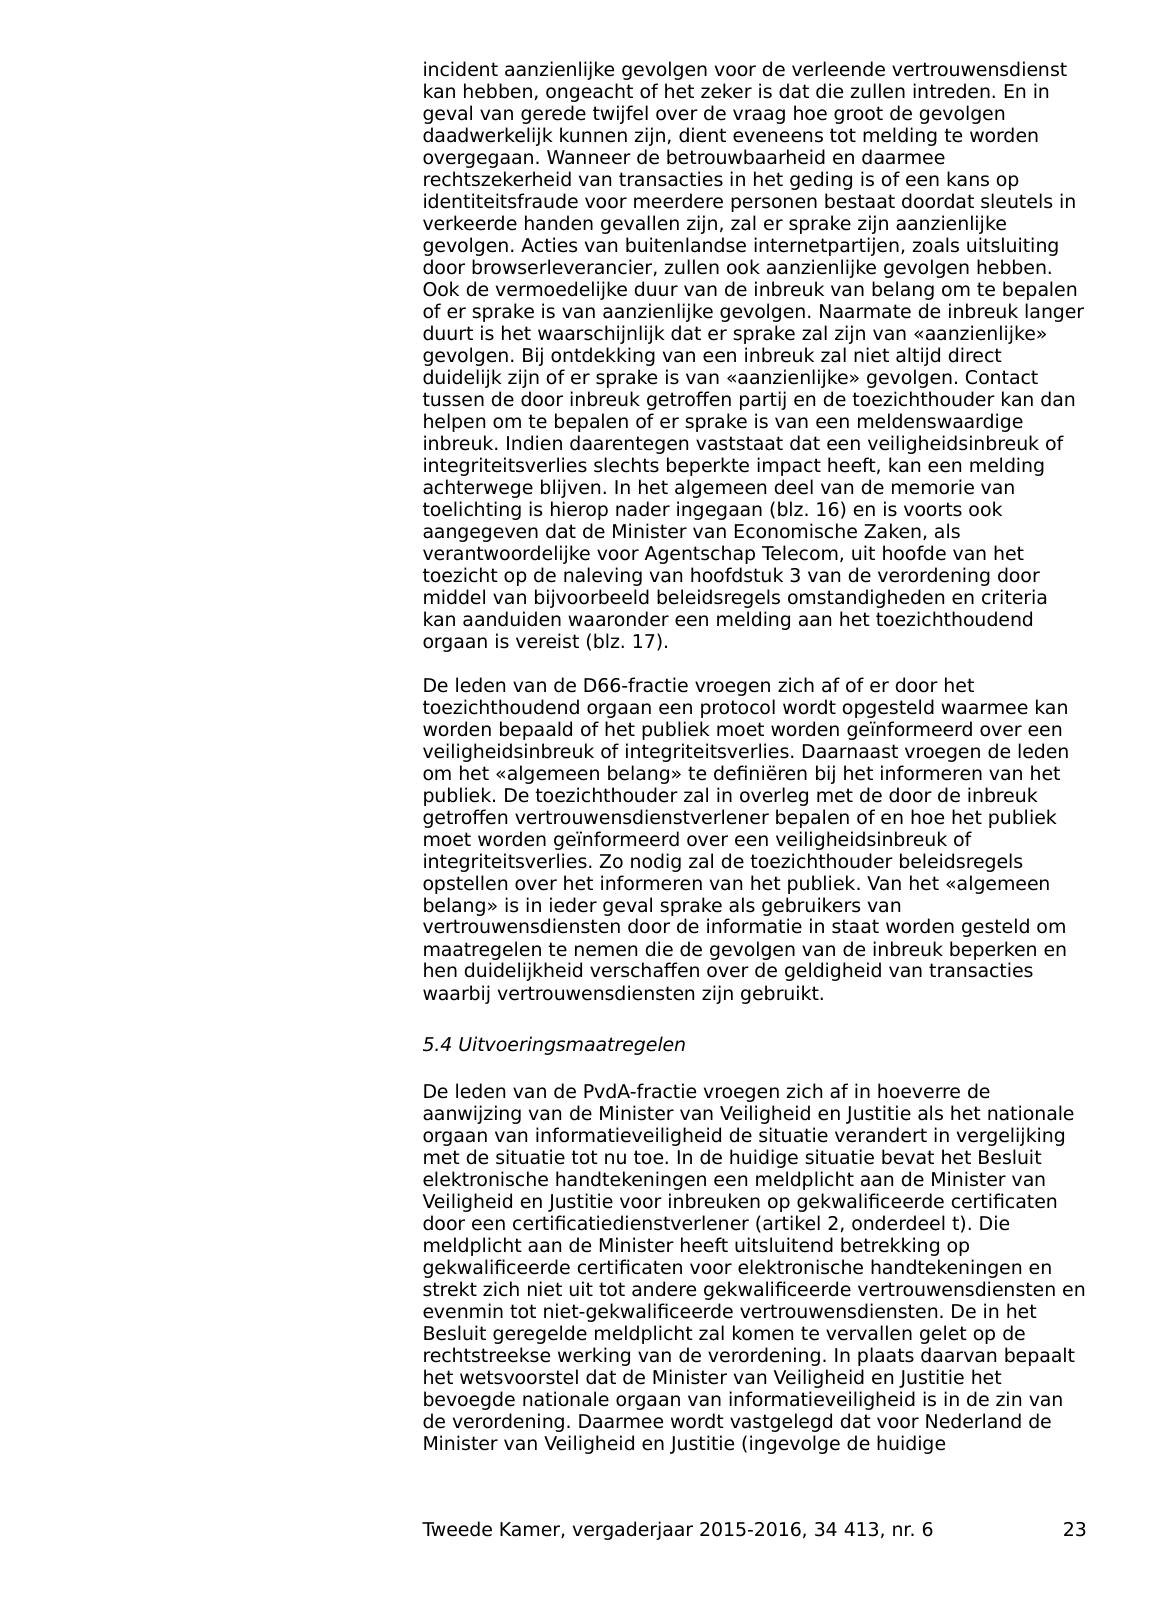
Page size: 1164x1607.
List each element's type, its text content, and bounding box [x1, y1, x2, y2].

text De leden van de PvdA-fractie vroegen zich af in hoeverre de aanwijzing van de Minister van Veiligheid en Justitie als het nationale orgaan van informatieveiligheid de situatie verandert in vergelijking met de situatie tot nu toe. In de huidige situatie bevat het Besluit elektronische handtekeningen een meldplicht aan de Minister van Veiligheid en Justitie voor inbreuken op gekwalificeerde certificaten door een certificatiedienstverlener (artikel 2, onderdeel t). Die meldplicht aan de Minister heeft uitsluitend betrekking op gekwalificeerde certificaten voor elektronische handtekeningen en strekt zich niet uit tot andere gekwalificeerde vertrouwensdiensten en evenmin tot niet-gekwalificeerde vertrouwensdiensten. De in het Besluit geregelde meldplicht zal komen te vervallen gelet op de rechtstreekse werking van de verordening. In plaats daarvan bepaalt het wetsvoorstel dat de Minister van Veiligheid en Justitie het bevoegde nationale orgaan van informatieveiligheid is in de zin van de verordening. Daarmee wordt vastgelegd dat voor Nederland de Minister van Veiligheid en Justitie (ingevolge de huidige [422, 1081, 1087, 1455]
subtitle 5.4 Uitvoeringsmaatregelen [422, 1034, 1087, 1056]
text De leden van de D66-fractie vroegen zich af of er door het toezichthoudend orgaan een protocol wordt opgesteld waarmee kan worden bepaald of het publiek moet worden geïnformeerd over een veiligheidsinbreuk of integriteitsverlies. Daarnaast vroegen de leden om het «algemeen belang» te definiëren bij het informeren van het publiek. De toezichthouder zal in overleg met de door de inbreuk getroffen vertrouwensdienstverlener bepalen of en hoe het publiek moet worden geïnformeerd over een veiligheidsinbreuk of integriteitsverlies. Zo nodig zal de toezichthouder beleidsregels opstellen over het informeren van het publiek. Van het «algemeen belang» is in ieder geval sprake als gebruikers van vertrouwensdiensten door de informatie in staat worden gesteld om maatregelen te nemen die de gevolgen van de inbreuk beperken en hen duidelijkheid verschaffen over de geldigheid van transacties waarbij vertrouwensdiensten zijn gebruikt. [422, 675, 1087, 1004]
text incident aanzienlijke gevolgen voor de verleende vertrouwensdienst kan hebben, ongeacht of het zeker is dat die zullen intreden. En in geval van gerede twijfel over de vraag hoe groot de gevolgen daadwerkelijk kunnen zijn, dient eveneens tot melding te worden overgegaan. Wanneer de betrouwbaarheid en daarmee rechtszekerheid van transacties in het geding is of een kans op identiteitsfraude voor meerdere personen bestaat doordat sleutels in verkeerde handen gevallen zijn, zal er sprake zijn aanzienlijke gevolgen. Acties van buitenlandse internetpartijen, zoals uitsluiting door browserleverancier, zullen ook aanzienlijke gevolgen hebben. Ook de vermoedelijke duur van de inbreuk van belang om te bepalen of er sprake is van aanzienlijke gevolgen. Naarmate de inbreuk langer duurt is het waarschijnlijk dat er sprake zal zijn van «aanzienlijke» gevolgen. Bij ontdekking van een inbreuk zal niet altijd direct duidelijk zijn of er sprake is van «aanzienlijke» gevolgen. Contact tussen de door inbreuk getroffen partij en de toezichthouder kan dan helpen om te bepalen of er sprake is van een meldenswaardige inbreuk. Indien daarentegen vaststaat dat een veiligheidsinbreuk of integriteitsverlies slechts beperkte impact heeft, kan een melding achterwege blijven. In het algemeen deel van de memorie van toelichting is hierop nader ingegaan (blz. 16) en is voorts ook aangegeven dat de Minister van Economische Zaken, als verantwoordelijke voor Agentschap Telecom, uit hoofde van het toezicht op de naleving van hoofdstuk 3 van de verordening door middel van bijvoorbeeld beleidsregels omstandigheden en criteria kan aanduiden waaronder een melding aan het toezichthoudend orgaan is vereist (blz. 17). [422, 59, 1087, 652]
